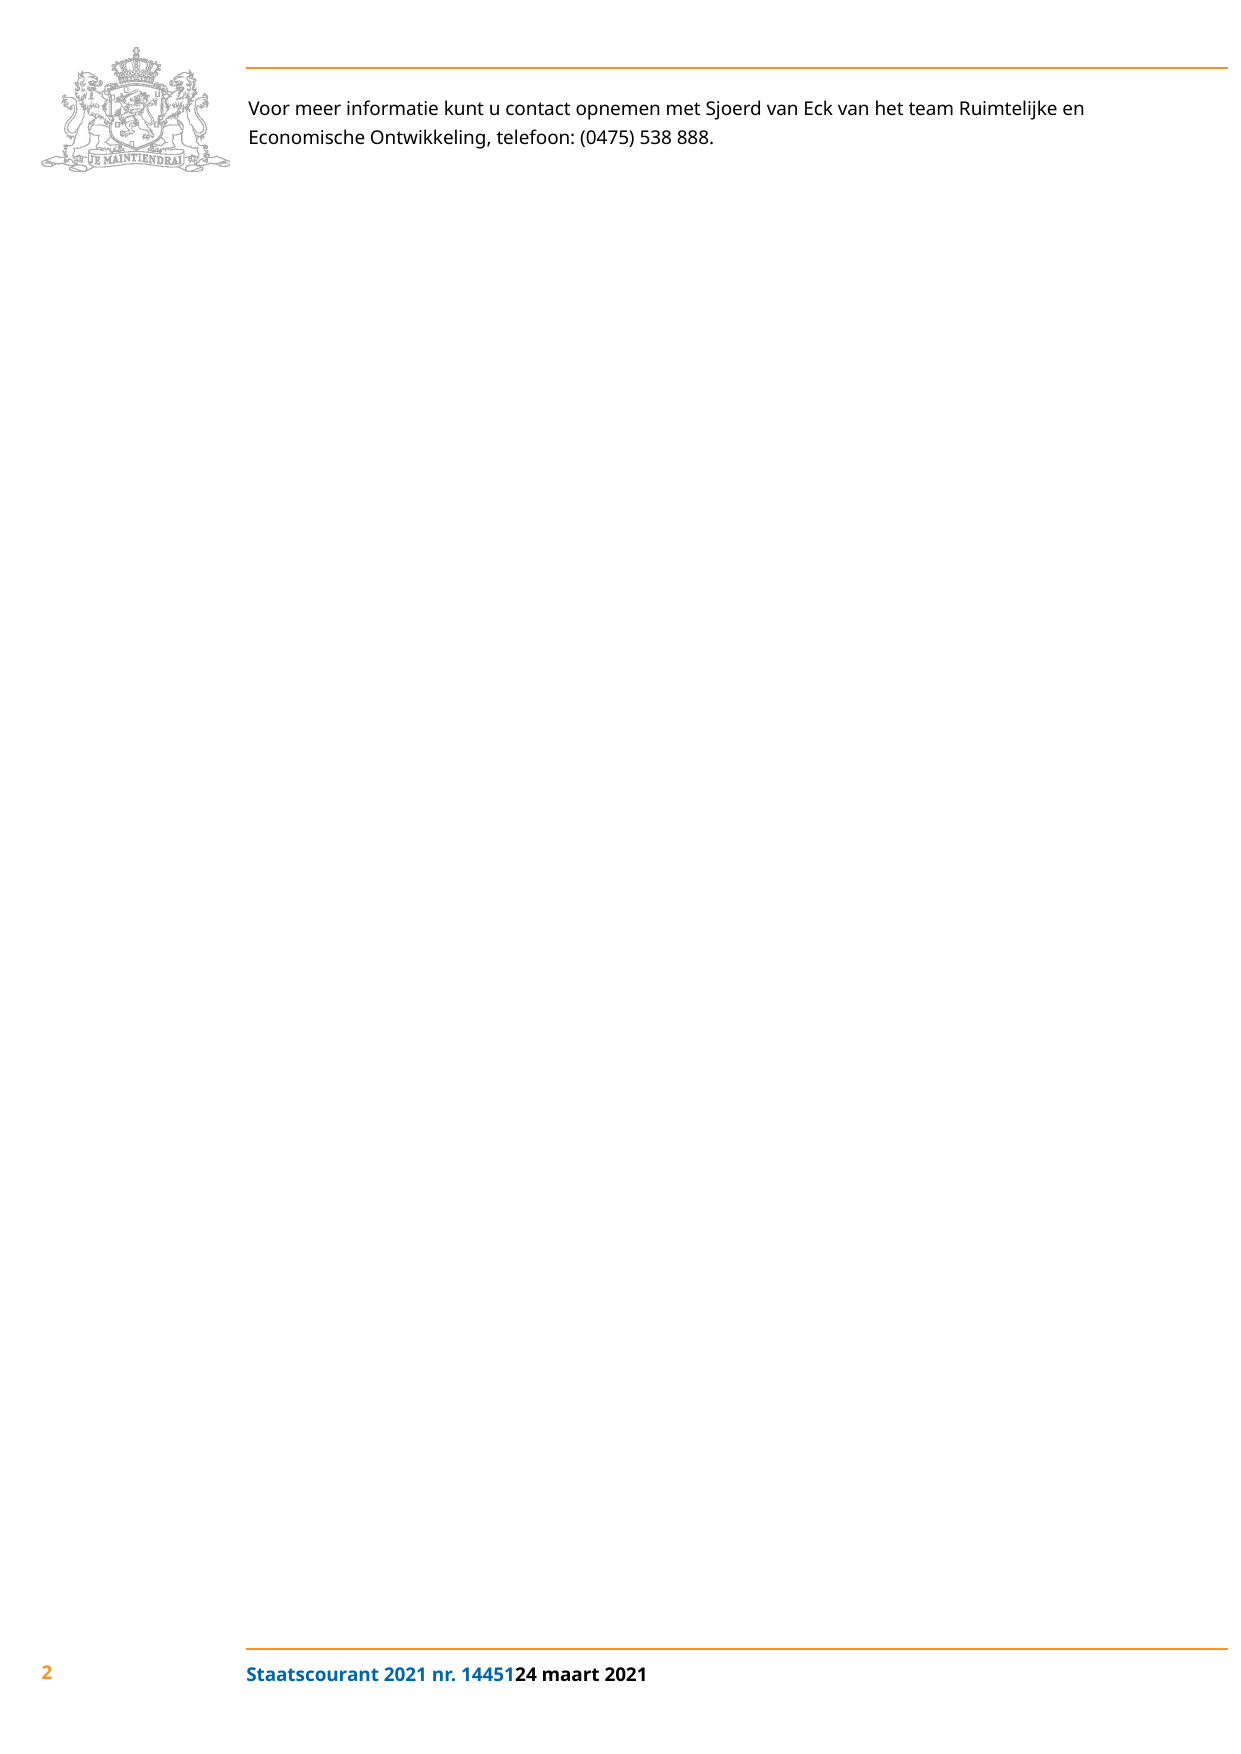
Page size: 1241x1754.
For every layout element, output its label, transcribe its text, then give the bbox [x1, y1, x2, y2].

picture [41, 47, 231, 172]
text Voor meer informatie kunt u contact opnemen met Sjoerd van Eck van het team Ruimtelijke en Economische Ontwikkeling, telefoon: (0475) 538 888. [248, 95, 1152, 150]
